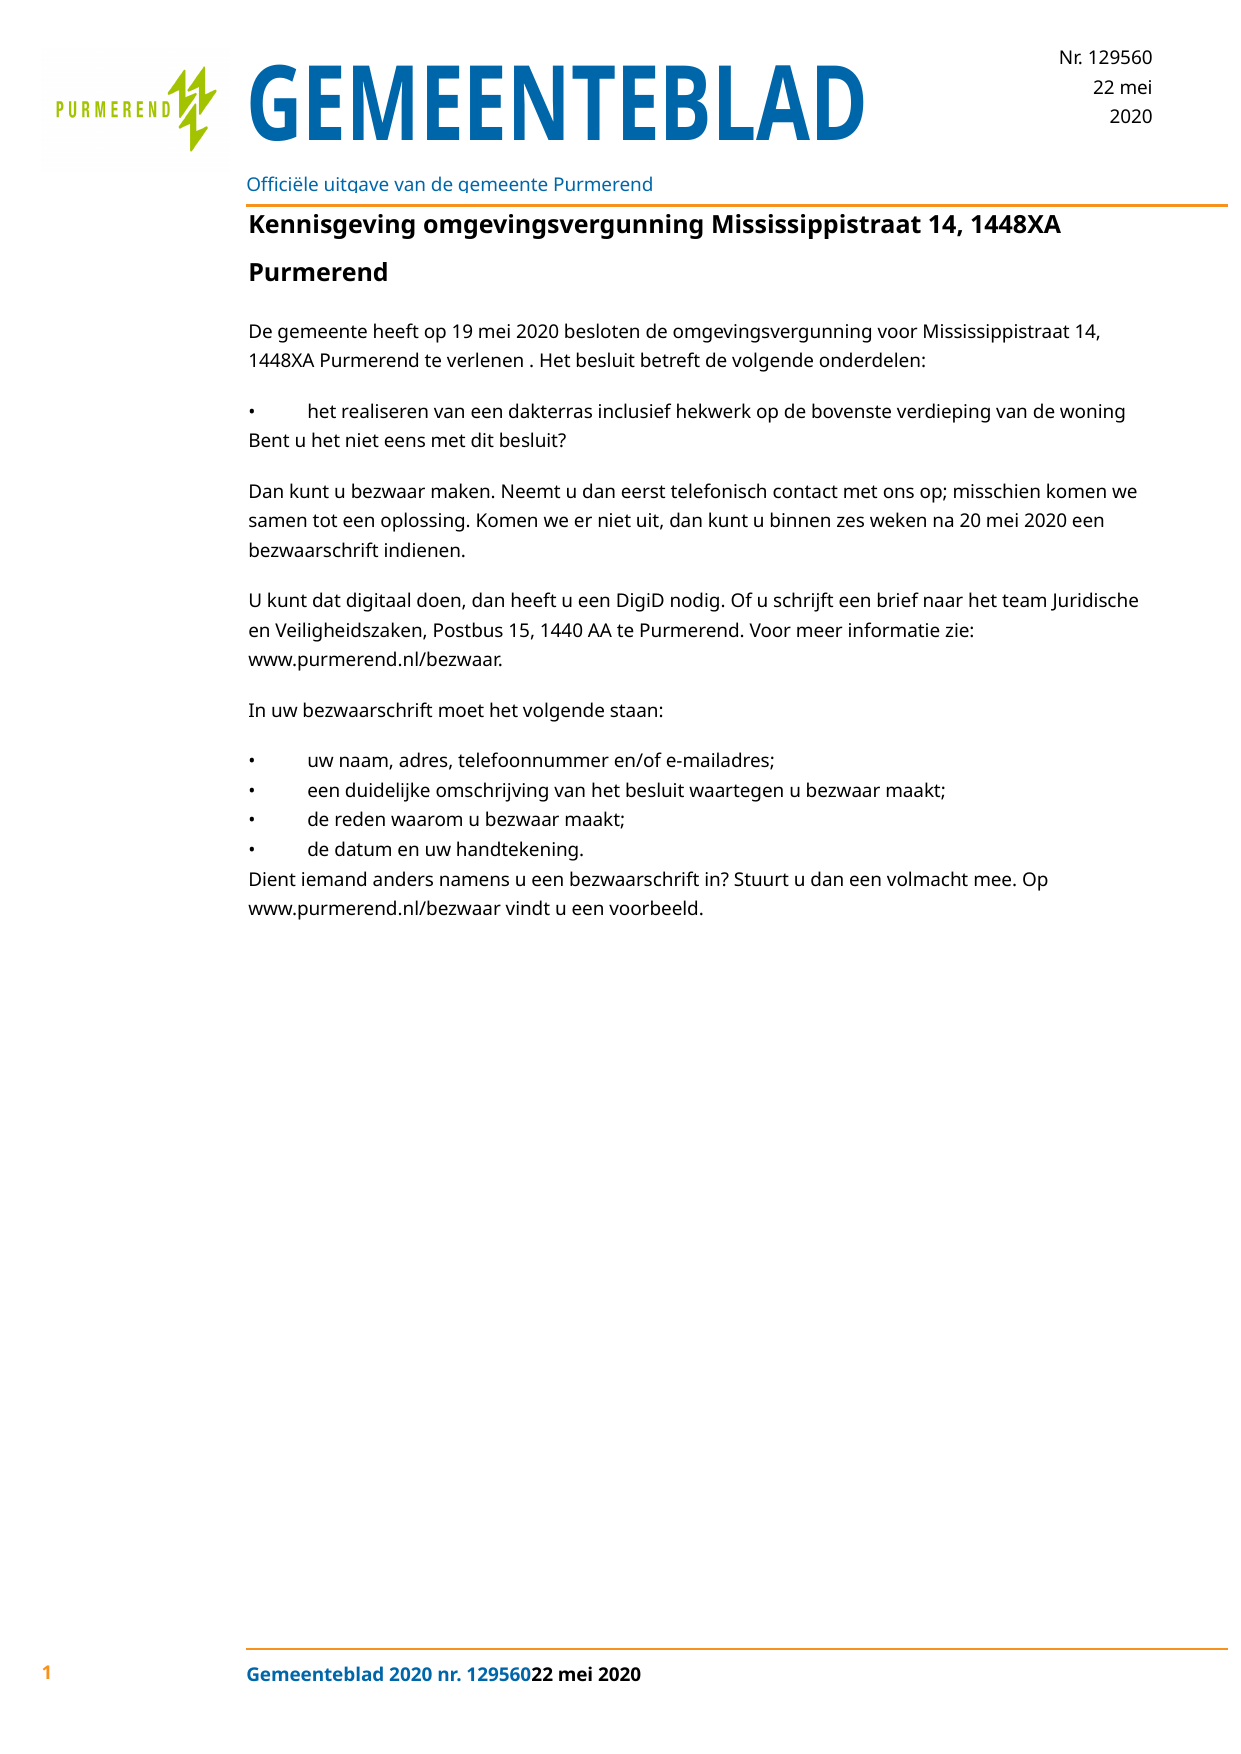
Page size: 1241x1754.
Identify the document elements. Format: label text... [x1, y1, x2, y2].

text Dient iemand anders namens u een bezwaarschrift in? Stuurt u dan een volmacht mee. Op www.purmerend.nl/bezwaar vindt u een voorbeeld. [248, 866, 1152, 921]
list het realiseren van een dakterras inclusief hekwerk op de bovenste verdieping van de woning [248, 398, 1152, 424]
text U kunt dat digitaal doen, dan heeft u een DigiD nodig. Of u schrijft een brief naar het team Juridische en Veiligheidszaken, Postbus 15, 1440 AA te Purmerend. Voor meer informatie zie: www.purmerend.nl/bezwaar. [248, 587, 1152, 672]
text In uw bezwaarschrift moet het volgende staan: [248, 697, 1152, 723]
list de datum en uw handtekening. [248, 836, 1152, 862]
text De gemeente heeft op 19 mei 2020 besloten de omgevingsvergunning voor Mississippistraat 14, 1448XA Purmerend te verlenen . Het besluit betreft de volgende onderdelen: [248, 318, 1152, 373]
list uw naam, adres, telefoonnummer en/of e-mailadres; [248, 747, 1152, 773]
text Bent u het niet eens met dit besluit? [248, 427, 1152, 453]
list een duidelijke omschrijving van het besluit waartegen u bezwaar maakt; [248, 777, 1152, 803]
list de reden waarom u bezwaar maakt; [248, 807, 1152, 832]
text Kennisgeving omgevingsvergunning Mississippistraat 14, 1448XA Purmerend [248, 207, 1152, 288]
picture [41, 47, 231, 172]
text Dan kunt u bezwaar maken. Neemt u dan eerst telefonisch contact met ons op; misschien komen we samen tot een oplossing. Komen we er niet uit, dan kunt u binnen zes weken na 20 mei 2020 een bezwaarschrift indienen. [248, 478, 1152, 563]
